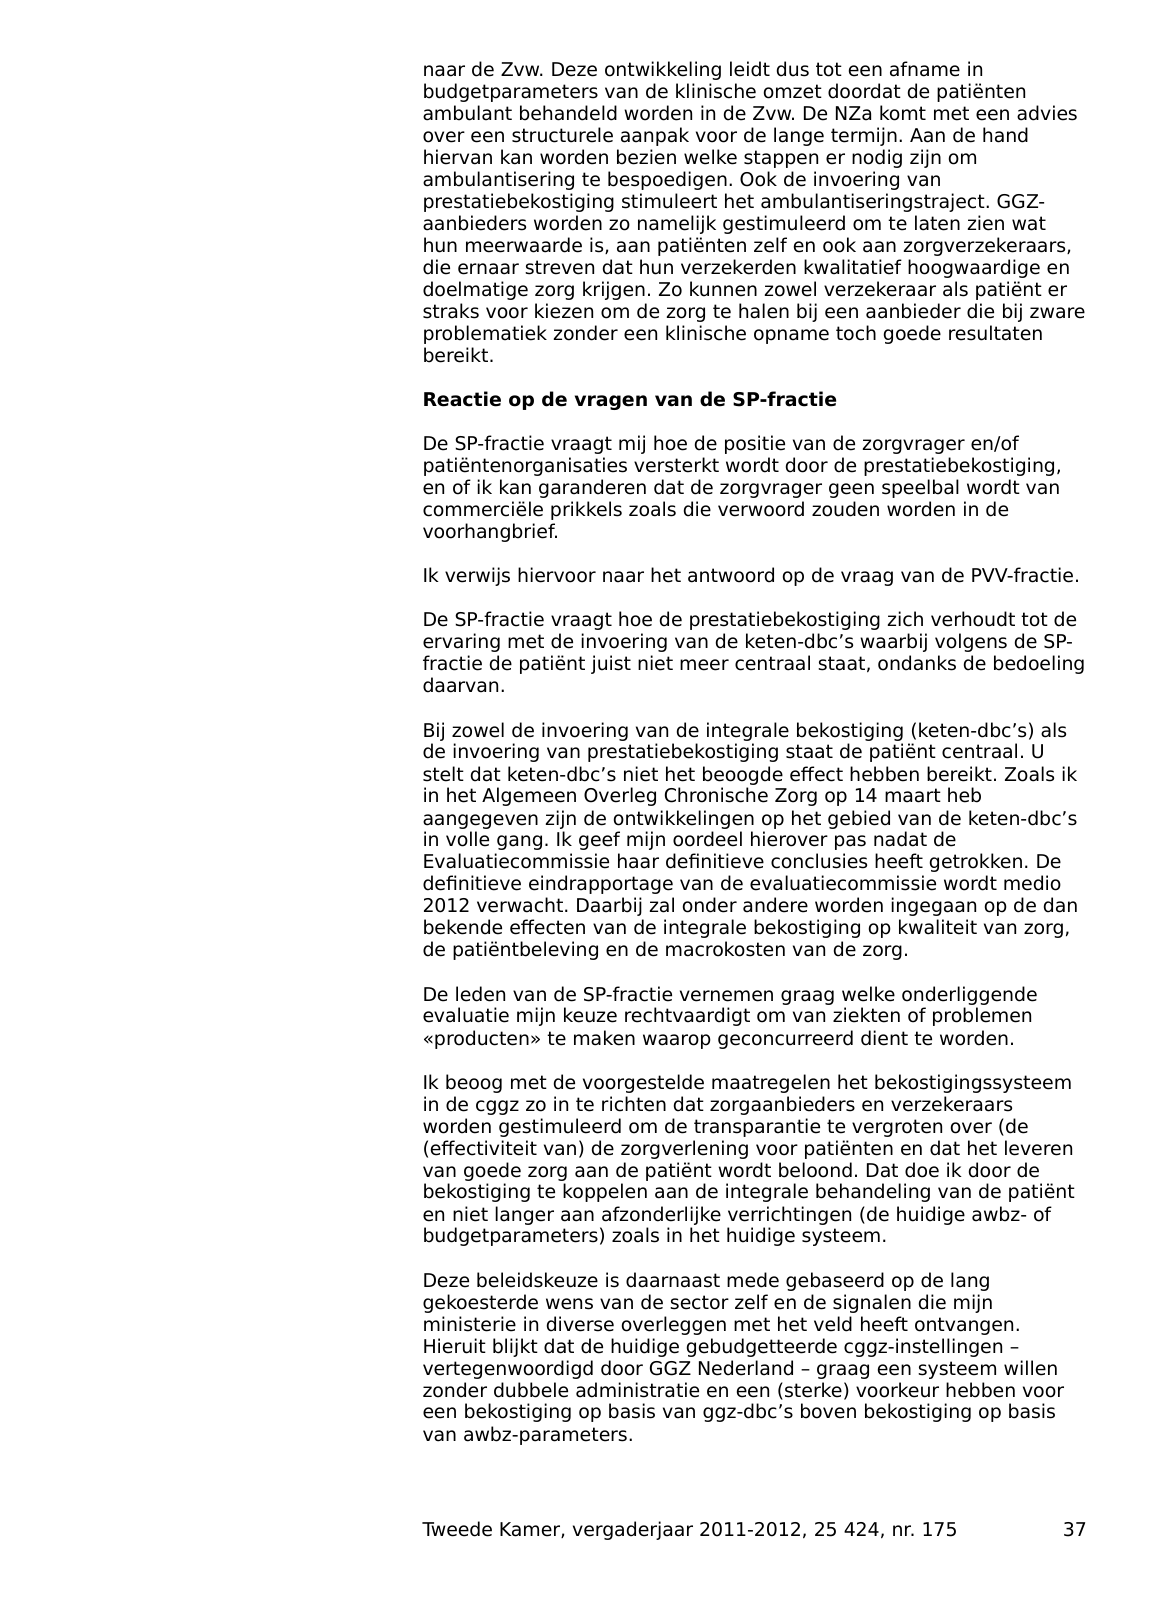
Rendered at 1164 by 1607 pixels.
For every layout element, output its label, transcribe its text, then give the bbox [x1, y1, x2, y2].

text Ik beoog met de voorgestelde maatregelen het bekostigingssysteem in de cggz zo in te richten dat zorgaanbieders en verzekeraars worden gestimuleerd om de transparantie te vergroten over (de (effectiviteit van) de zorgverlening voor patiënten en dat het leveren van goede zorg aan de patiënt wordt beloond. Dat doe ik door de bekostiging te koppelen aan de integrale behandeling van de patiënt en niet langer aan afzonderlijke verrichtingen (de huidige awbz- of budgetparameters) zoals in het huidige systeem. [422, 1072, 1087, 1247]
text Deze beleidskeuze is daarnaast mede gebaseerd op de lang gekoesterde wens van de sector zelf en de signalen die mijn ministerie in diverse overleggen met het veld heeft ontvangen. Hieruit blijkt dat de huidige gebudgetteerde cggz-instellingen – vertegenwoordigd door GGZ Nederland – graag een systeem willen zonder dubbele administratie en een (sterke) voorkeur hebben voor een bekostiging op basis van ggz-dbc’s boven bekostiging op basis van awbz-parameters. [422, 1269, 1087, 1445]
text Ik verwijs hiervoor naar het antwoord op de vraag van de PVV-fractie. [422, 565, 1087, 587]
text De SP-fractie vraagt hoe de prestatiebekostiging zich verhoudt tot de ervaring met de invoering van de keten-dbc’s waarbij volgens de SP-fractie de patiënt juist niet meer centraal staat, ondanks de bedoeling daarvan. [422, 609, 1087, 697]
text naar de Zvw. Deze ontwikkeling leidt dus tot een afname in budgetparameters van de klinische omzet doordat de patiënten ambulant behandeld worden in de Zvw. De NZa komt met een advies over een structurele aanpak voor de lange termijn. Aan de hand hiervan kan worden bezien welke stappen er nodig zijn om ambulantisering te bespoedigen. Ook de invoering van prestatiebekostiging stimuleert het ambulantiseringstraject. GGZ-aanbieders worden zo namelijk gestimuleerd om te laten zien wat hun meerwaarde is, aan patiënten zelf en ook aan zorgverzekeraars, die ernaar streven dat hun verzekerden kwalitatief hoogwaardige en doelmatige zorg krijgen. Zo kunnen zowel verzekeraar als patiënt er straks voor kiezen om de zorg te halen bij een aanbieder die bij zware problematiek zonder een klinische opname toch goede resultaten bereikt. [422, 59, 1087, 367]
text De leden van de SP-fractie vernemen graag welke onderliggende evaluatie mijn keuze rechtvaardigt om van ziekten of problemen «producten» te maken waarop geconcurreerd dient te worden. [422, 983, 1087, 1049]
text Bij zowel de invoering van de integrale bekostiging (keten-dbc’s) als de invoering van prestatiebekostiging staat de patiënt centraal. U stelt dat keten-dbc’s niet het beoogde effect hebben bereikt. Zoals ik in het Algemeen Overleg Chronische Zorg op 14 maart heb aangegeven zijn de ontwikkelingen op het gebied van de keten-dbc’s in volle gang. Ik geef mijn oordeel hierover pas nadat de Evaluatiecommissie haar definitieve conclusies heeft getrokken. De definitieve eindrapportage van de evaluatiecommissie wordt medio 2012 verwacht. Daarbij zal onder andere worden ingegaan op de dan bekende effecten van de integrale bekostiging op kwaliteit van zorg, de patiëntbeleving en de macrokosten van de zorg. [422, 719, 1087, 961]
text De SP-fractie vraagt mij hoe de positie van de zorgvrager en/of patiëntenorganisaties versterkt wordt door de prestatiebekostiging, en of ik kan garanderen dat de zorgvrager geen speelbal wordt van commerciële prikkels zoals die verwoord zouden worden in de voorhangbrief. [422, 433, 1087, 543]
subtitle Reactie op de vragen van de SP-fractie [422, 389, 1087, 411]
